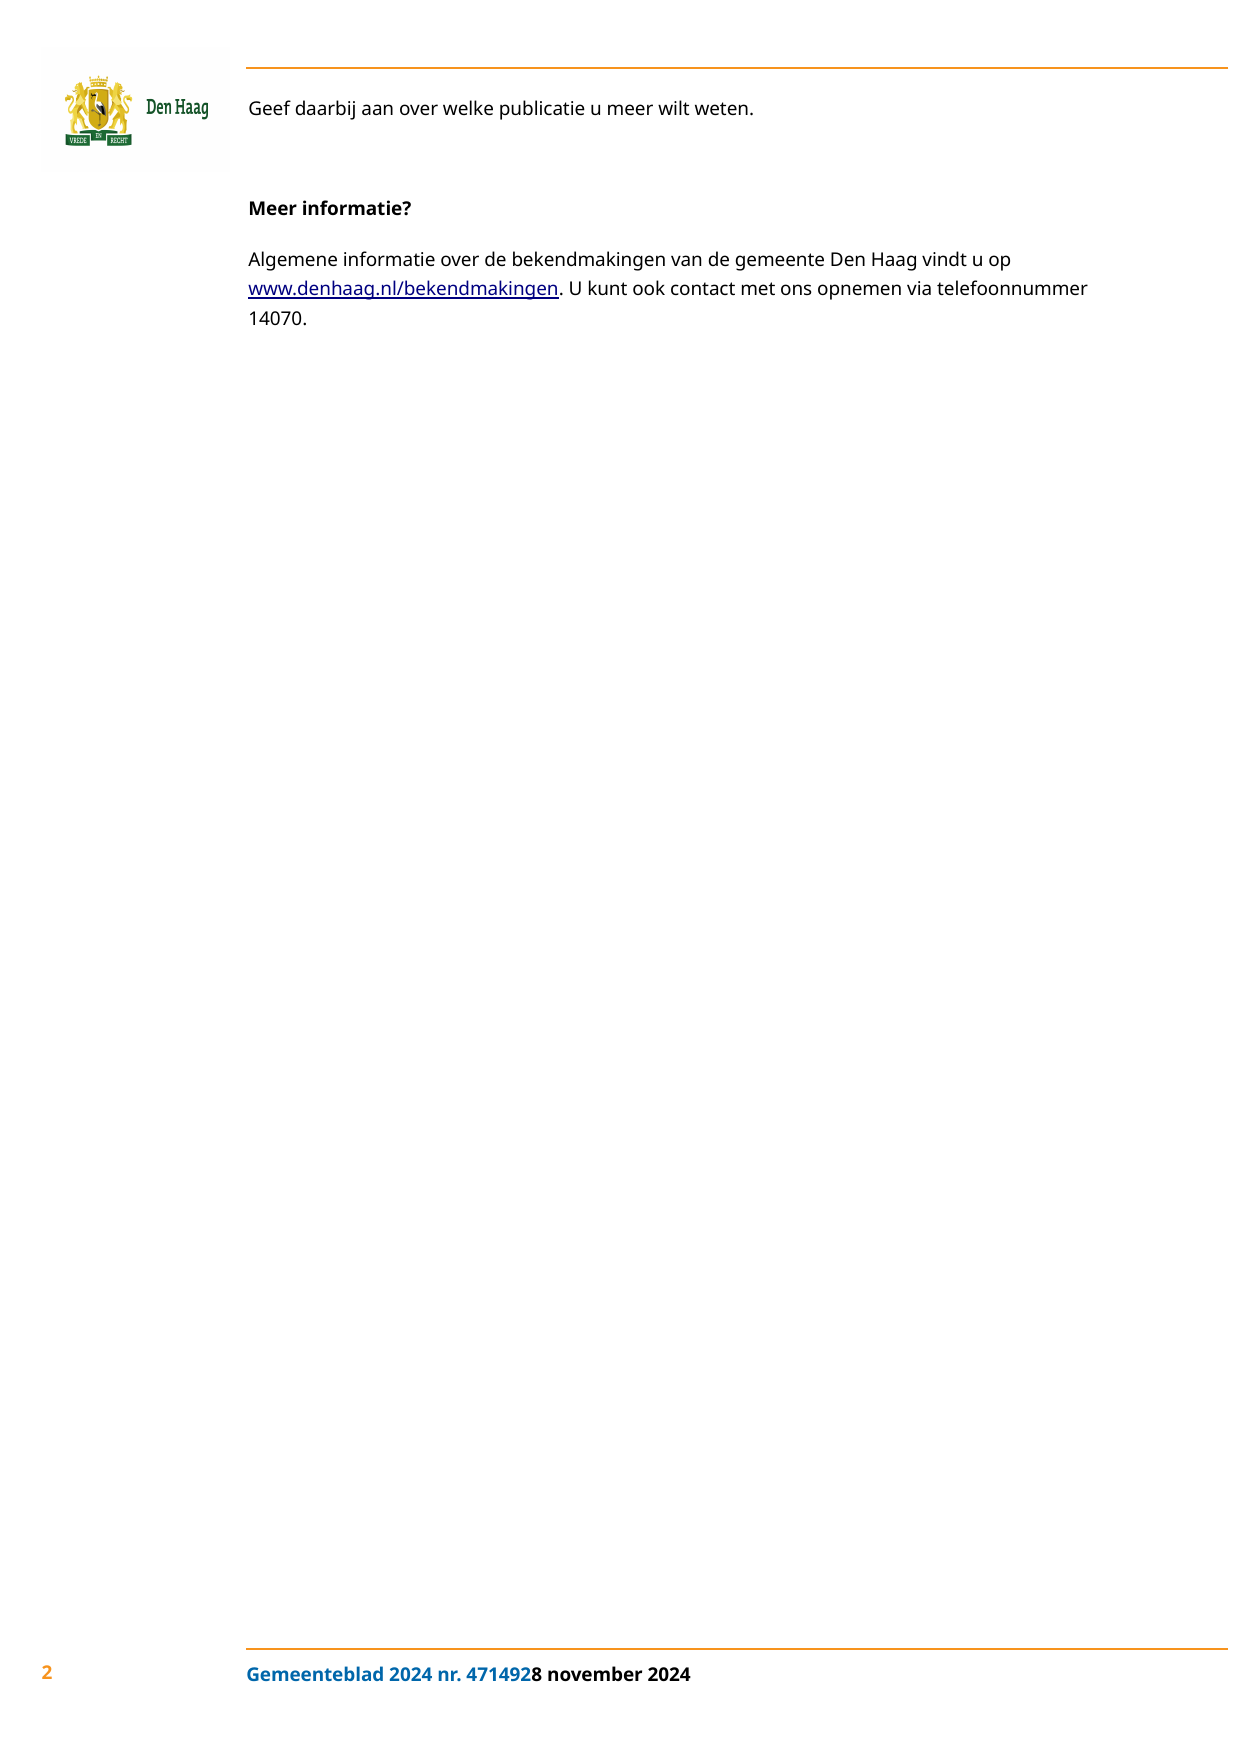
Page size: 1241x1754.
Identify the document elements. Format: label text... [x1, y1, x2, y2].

text Meer informatie? [248, 196, 1152, 221]
picture [41, 47, 231, 172]
text Algemene informatie over de bekendmakingen van de gemeente Den Haag vindt u op www.denhaag.nl/bekendmakingen. U kunt ook contact met ons opnemen via telefoonnummer 14070. [248, 246, 1152, 331]
text Geef daarbij aan over welke publicatie u meer wilt weten. [248, 95, 1152, 121]
